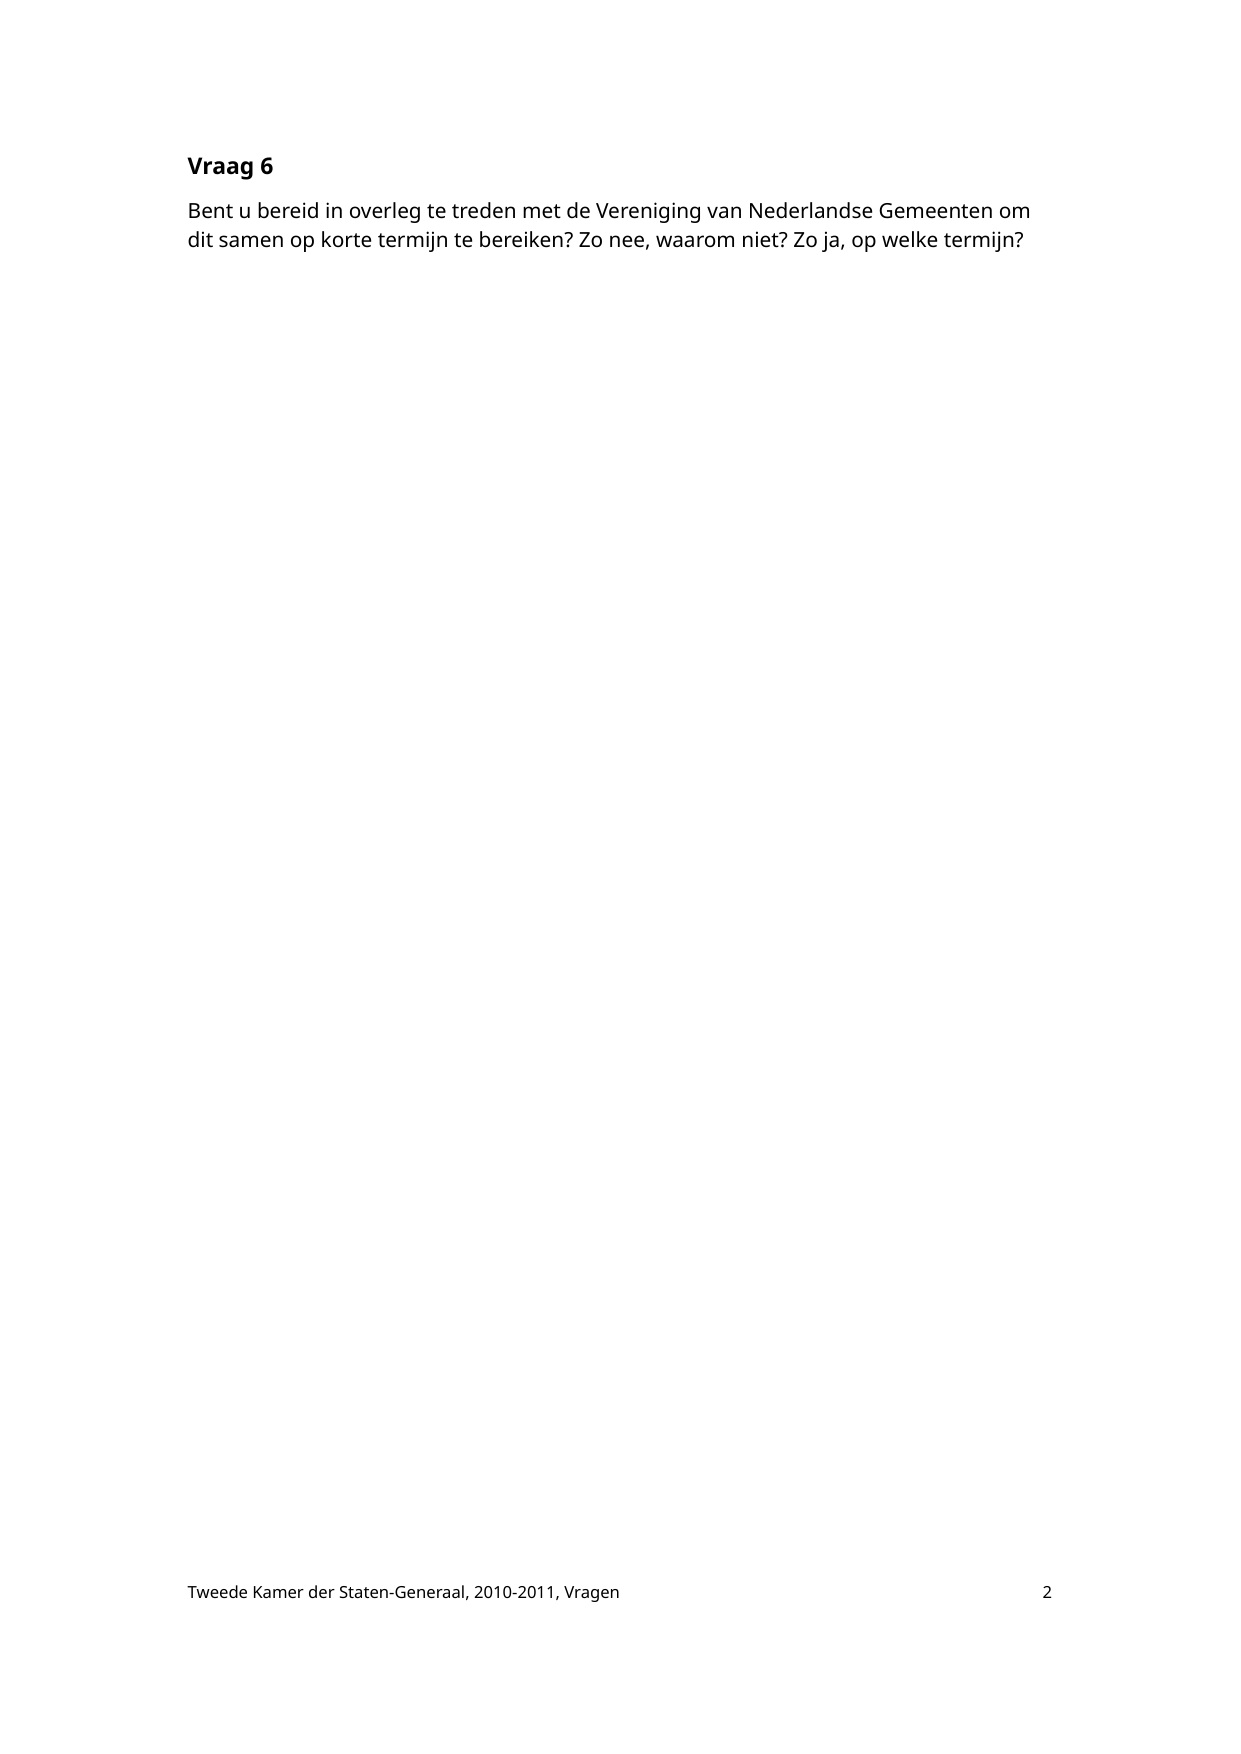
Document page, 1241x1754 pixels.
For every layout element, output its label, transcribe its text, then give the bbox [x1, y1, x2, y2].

subtitle Vraag 6 [187, 150, 1053, 181]
text Bent u bereid in overleg te treden met de Vereniging van Nederlandse Gemeenten om dit samen op korte termijn te bereiken? Zo nee, waarom niet? Zo ja, op welke termijn? [187, 196, 1053, 253]
